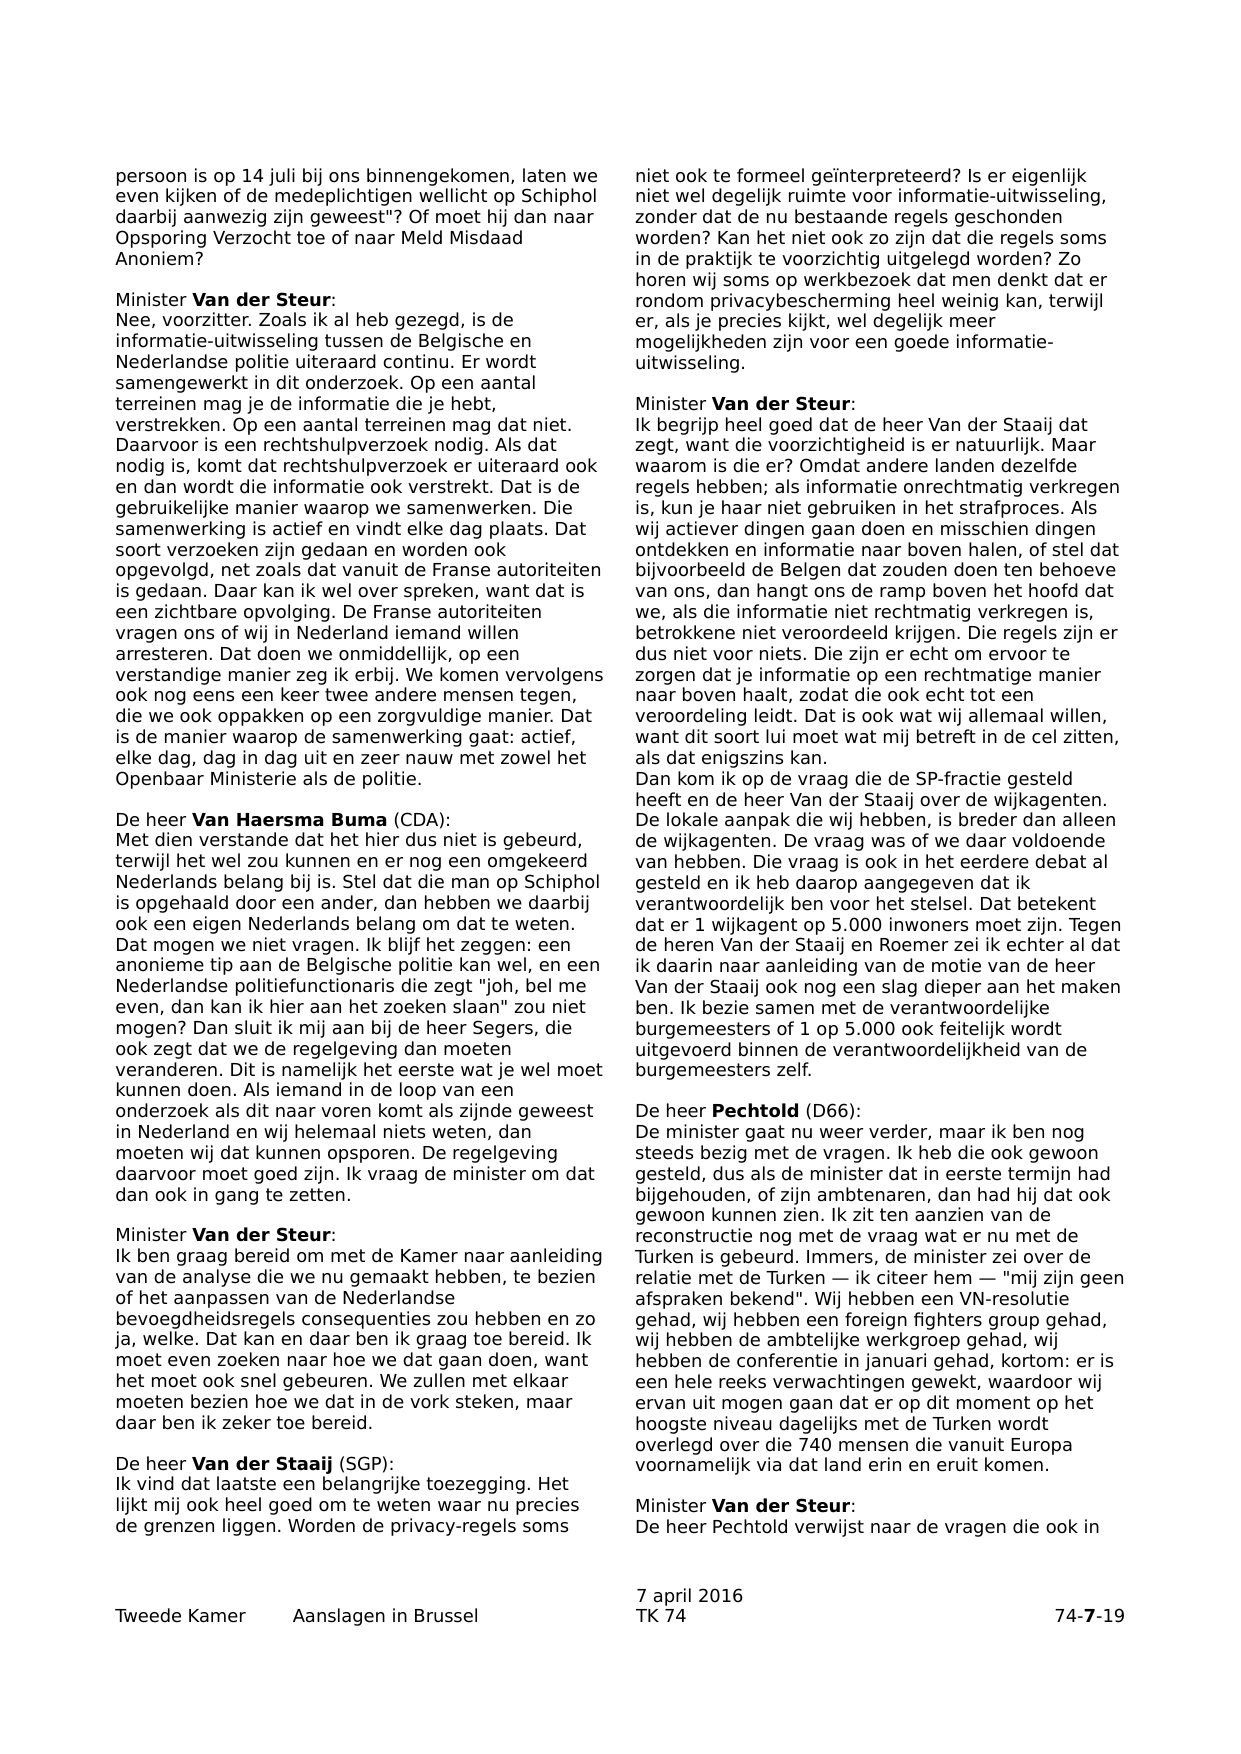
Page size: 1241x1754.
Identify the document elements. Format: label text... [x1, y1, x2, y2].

text niet ook te formeel geïnterpreteerd? Is er eigenlijk niet wel degelijk ruimte voor informatie-uitwisseling, zonder dat de nu bestaande regels geschonden worden? Kan het niet ook zo zijn dat die regels soms in de praktijk te voorzichtig uitgelegd worden? Zo horen wij soms op werkbezoek dat men denkt dat er rondom privacybescherming heel weinig kan, terwijl er, als je precies kijkt, wel degelijk meer mogelijkheden zijn voor een goede informatie-uitwisseling. [635, 165, 1125, 374]
text Minister Van der Steur: [115, 289, 605, 310]
text De heer Pechtold (D66): [635, 1101, 1125, 1122]
text Minister Van der Steur: [635, 394, 1125, 414]
text Dan kom ik op de vraag die de SP-fractie gesteld heeft en de heer Van der Staaij over de wijkagenten. De lokale aanpak die wij hebben, is breder dan alleen de wijkagenten. De vraag was of we daar voldoende van hebben. Die vraag is ook in het eerdere debat al gesteld en ik heb daarop aangegeven dat ik verantwoordelijk ben voor het stelsel. Dat betekent dat er 1 wijkagent op 5.000 inwoners moet zijn. Tegen de heren Van der Staaij en Roemer zei ik echter al dat ik daarin naar aanleiding van de motie van de heer Van der Staaij ook nog een slag dieper aan het maken ben. Ik bezie samen met de verantwoordelijke burgemeesters of 1 op 5.000 ook feitelijk wordt uitgevoerd binnen de verantwoordelijkheid van de burgemeesters zelf. [635, 768, 1125, 1081]
text Ik ben graag bereid om met de Kamer naar aanleiding van de analyse die we nu gemaakt hebben, te bezien of het aanpassen van de Nederlandse bevoegdheidsregels consequenties zou hebben en zo ja, welke. Dat kan en daar ben ik graag toe bereid. Ik moet even zoeken naar hoe we dat gaan doen, want het moet ook snel gebeuren. We zullen met elkaar moeten bezien hoe we dat in de vork steken, maar daar ben ik zeker toe bereid. [115, 1246, 605, 1433]
text Minister Van der Steur: [635, 1496, 1125, 1517]
text De heer Van der Staaij (SGP): [115, 1453, 605, 1474]
text Ik vind dat laatste een belangrijke toezegging. Het lijkt mij ook heel goed om te weten waar nu precies de grenzen liggen. Worden de privacy-regels soms [115, 1474, 605, 1537]
text De minister gaat nu weer verder, maar ik ben nog steeds bezig met de vragen. Ik heb die ook gewoon gesteld, dus als de minister dat in eerste termijn had bijgehouden, of zijn ambtenaren, dan had hij dat ook gewoon kunnen zien. Ik zit ten aanzien van de reconstructie nog met de vraag wat er nu met de Turken is gebeurd. Immers, de minister zei over de relatie met de Turken — ik citeer hem — "mij zijn geen afspraken bekend". Wij hebben een VN-resolutie gehad, wij hebben een foreign fighters group gehad, wij hebben de ambtelijke werkgroep gehad, wij hebben de conferentie in januari gehad, kortom: er is een hele reeks verwachtingen gewekt, waardoor wij ervan uit mogen gaan dat er op dit moment op het hoogste niveau dagelijks met de Turken wordt overlegd over die 740 mensen die vanuit Europa voornamelijk via dat land erin en eruit komen. [635, 1122, 1125, 1476]
text persoon is op 14 juli bij ons binnengekomen, laten we even kijken of de medeplichtigen wellicht op Schiphol daarbij aanwezig zijn geweest"? Of moet hij dan naar Opsporing Verzocht toe of naar Meld Misdaad Anoniem? [115, 165, 605, 269]
text Met dien verstande dat het hier dus niet is gebeurd, terwijl het wel zou kunnen en er nog een omgekeerd Nederlands belang bij is. Stel dat die man op Schiphol is opgehaald door een ander, dan hebben we daarbij ook een eigen Nederlands belang om dat te weten. Dat mogen we niet vragen. Ik blijf het zeggen: een anonieme tip aan de Belgische politie kan wel, en een Nederlandse politiefunctionaris die zegt "joh, bel me even, dan kan ik hier aan het zoeken slaan" zou niet mogen? Dan sluit ik mij aan bij de heer Segers, die ook zegt dat we de regelgeving dan moeten veranderen. Dit is namelijk het eerste wat je wel moet kunnen doen. Als iemand in de loop van een onderzoek als dit naar voren komt als zijnde geweest in Nederland en wij helemaal niets weten, dan moeten wij dat kunnen opsporen. De regelgeving daarvoor moet goed zijn. Ik vraag de minister om dat dan ook in gang te zetten. [115, 830, 605, 1205]
text De heer Pechtold verwijst naar de vragen die ook in [635, 1517, 1125, 1537]
text Minister Van der Steur: [115, 1225, 605, 1246]
text Nee, voorzitter. Zoals ik al heb gezegd, is de informatie-uitwisseling tussen de Belgische en Nederlandse politie uiteraard continu. Er wordt samengewerkt in dit onderzoek. Op een aantal terreinen mag je de informatie die je hebt, verstrekken. Op een aantal terreinen mag dat niet. Daarvoor is een rechtshulpverzoek nodig. Als dat nodig is, komt dat rechtshulpverzoek er uiteraard ook en dan wordt die informatie ook verstrekt. Dat is de gebruikelijke manier waarop we samenwerken. Die samenwerking is actief en vindt elke dag plaats. Dat soort verzoeken zijn gedaan en worden ook opgevolgd, net zoals dat vanuit de Franse autoriteiten is gedaan. Daar kan ik wel over spreken, want dat is een zichtbare opvolging. De Franse autoriteiten vragen ons of wij in Nederland iemand willen arresteren. Dat doen we onmiddellijk, op een verstandige manier zeg ik erbij. We komen vervolgens ook nog eens een keer twee andere mensen tegen, die we ook oppakken op een zorgvuldige manier. Dat is de manier waarop de samenwerking gaat: actief, elke dag, dag in dag uit en zeer nauw met zowel het Openbaar Ministerie als de politie. [115, 310, 605, 789]
text De heer Van Haersma Buma (CDA): [115, 809, 605, 830]
text Ik begrijp heel goed dat de heer Van der Staaij dat zegt, want die voorzichtigheid is er natuurlijk. Maar waarom is die er? Omdat andere landen dezelfde regels hebben; als informatie onrechtmatig verkregen is, kun je haar niet gebruiken in het strafproces. Als wij actiever dingen gaan doen en misschien dingen ontdekken en informatie naar boven halen, of stel dat bijvoorbeeld de Belgen dat zouden doen ten behoeve van ons, dan hangt ons de ramp boven het hoofd dat we, als die informatie niet rechtmatig verkregen is, betrokkene niet veroordeeld krijgen. Die regels zijn er dus niet voor niets. Die zijn er echt om ervoor te zorgen dat je informatie op een rechtmatige manier naar boven haalt, zodat die ook echt tot een veroordeling leidt. Dat is ook wat wij allemaal willen, want dit soort lui moet wat mij betreft in de cel zitten, als dat enigszins kan. [635, 414, 1125, 768]
